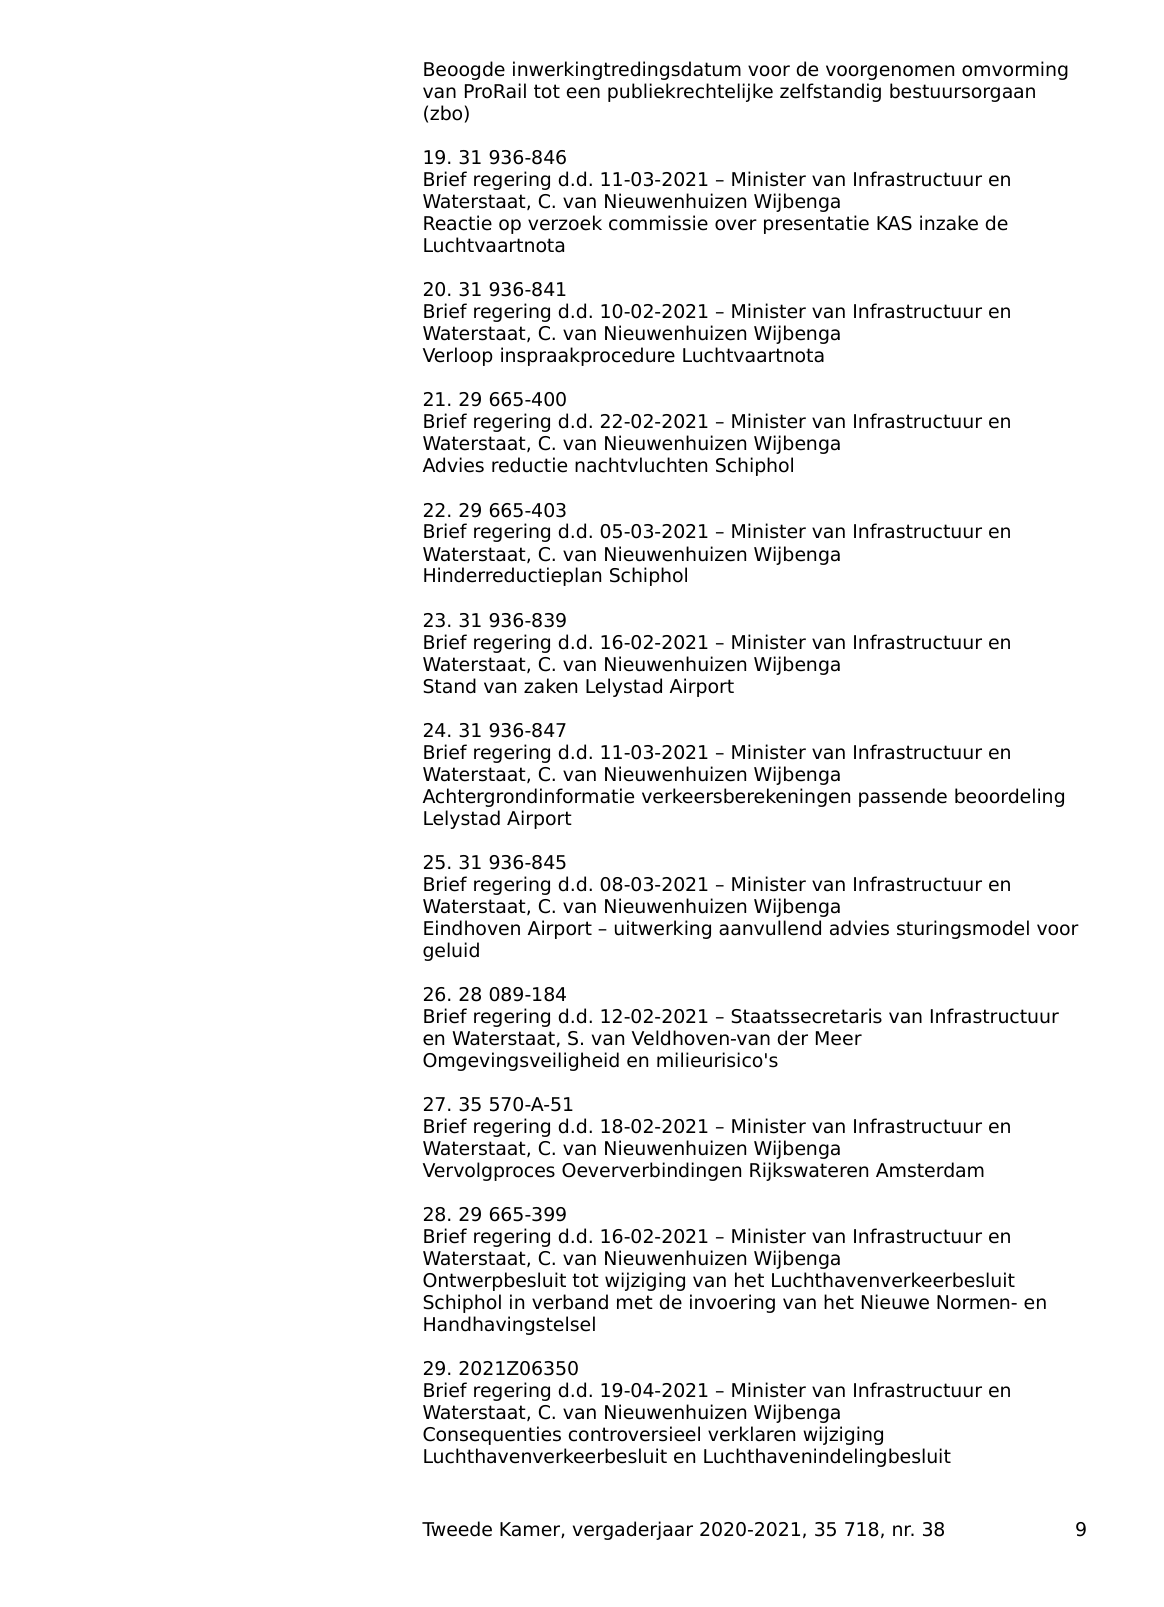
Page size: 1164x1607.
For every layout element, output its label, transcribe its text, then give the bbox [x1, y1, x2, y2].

text Brief regering d.d. 11-03-2021 – Minister van Infrastructuur en Waterstaat, C. van Nieuwenhuizen Wijbenga [422, 742, 1087, 786]
text 21. 29 665-400 [422, 389, 1087, 411]
text 29. 2021Z06350 [422, 1358, 1087, 1380]
text Beoogde inwerkingtredingsdatum voor de voorgenomen omvorming van ProRail tot een publiekrechtelijke zelfstandig bestuursorgaan (zbo) [422, 59, 1087, 125]
text 26. 28 089-184 [422, 984, 1087, 1006]
text Reactie op verzoek commissie over presentatie KAS inzake de Luchtvaartnota [422, 213, 1087, 257]
text Brief regering d.d. 22-02-2021 – Minister van Infrastructuur en Waterstaat, C. van Nieuwenhuizen Wijbenga [422, 411, 1087, 455]
text Brief regering d.d. 11-03-2021 – Minister van Infrastructuur en Waterstaat, C. van Nieuwenhuizen Wijbenga [422, 169, 1087, 213]
text Advies reductie nachtvluchten Schiphol [422, 455, 1087, 477]
text Eindhoven Airport – uitwerking aanvullend advies sturingsmodel voor geluid [422, 918, 1087, 962]
text 25. 31 936-845 [422, 852, 1087, 874]
text Consequenties controversieel verklaren wijziging Luchthavenverkeerbesluit en Luchthavenindelingbesluit [422, 1424, 1087, 1468]
text Ontwerpbesluit tot wijziging van het Luchthavenverkeerbesluit Schiphol in verband met de invoering van het Nieuwe Normen- en Handhavingstelsel [422, 1270, 1087, 1336]
text Achtergrondinformatie verkeersberekeningen passende beoordeling Lelystad Airport [422, 786, 1087, 829]
text Omgevingsveiligheid en milieurisico's [422, 1050, 1087, 1072]
text Verloop inspraakprocedure Luchtvaartnota [422, 345, 1087, 367]
text Brief regering d.d. 18-02-2021 – Minister van Infrastructuur en Waterstaat, C. van Nieuwenhuizen Wijbenga [422, 1116, 1087, 1160]
text Brief regering d.d. 10-02-2021 – Minister van Infrastructuur en Waterstaat, C. van Nieuwenhuizen Wijbenga [422, 301, 1087, 345]
text Brief regering d.d. 08-03-2021 – Minister van Infrastructuur en Waterstaat, C. van Nieuwenhuizen Wijbenga [422, 874, 1087, 918]
text Brief regering d.d. 19-04-2021 – Minister van Infrastructuur en Waterstaat, C. van Nieuwenhuizen Wijbenga [422, 1380, 1087, 1424]
text Stand van zaken Lelystad Airport [422, 676, 1087, 697]
text 27. 35 570-A-51 [422, 1094, 1087, 1116]
text 20. 31 936-841 [422, 279, 1087, 301]
text 28. 29 665-399 [422, 1204, 1087, 1226]
text 22. 29 665-403 [422, 499, 1087, 521]
text Brief regering d.d. 12-02-2021 – Staatssecretaris van Infrastructuur en Waterstaat, S. van Veldhoven-van der Meer [422, 1006, 1087, 1050]
text 24. 31 936-847 [422, 720, 1087, 742]
text Brief regering d.d. 16-02-2021 – Minister van Infrastructuur en Waterstaat, C. van Nieuwenhuizen Wijbenga [422, 632, 1087, 676]
text 19. 31 936-846 [422, 147, 1087, 169]
text Brief regering d.d. 05-03-2021 – Minister van Infrastructuur en Waterstaat, C. van Nieuwenhuizen Wijbenga [422, 521, 1087, 565]
text Hinderreductieplan Schiphol [422, 565, 1087, 587]
text Vervolgproces Oeververbindingen Rijkswateren Amsterdam [422, 1160, 1087, 1182]
text 23. 31 936-839 [422, 609, 1087, 632]
text Brief regering d.d. 16-02-2021 – Minister van Infrastructuur en Waterstaat, C. van Nieuwenhuizen Wijbenga [422, 1226, 1087, 1270]
